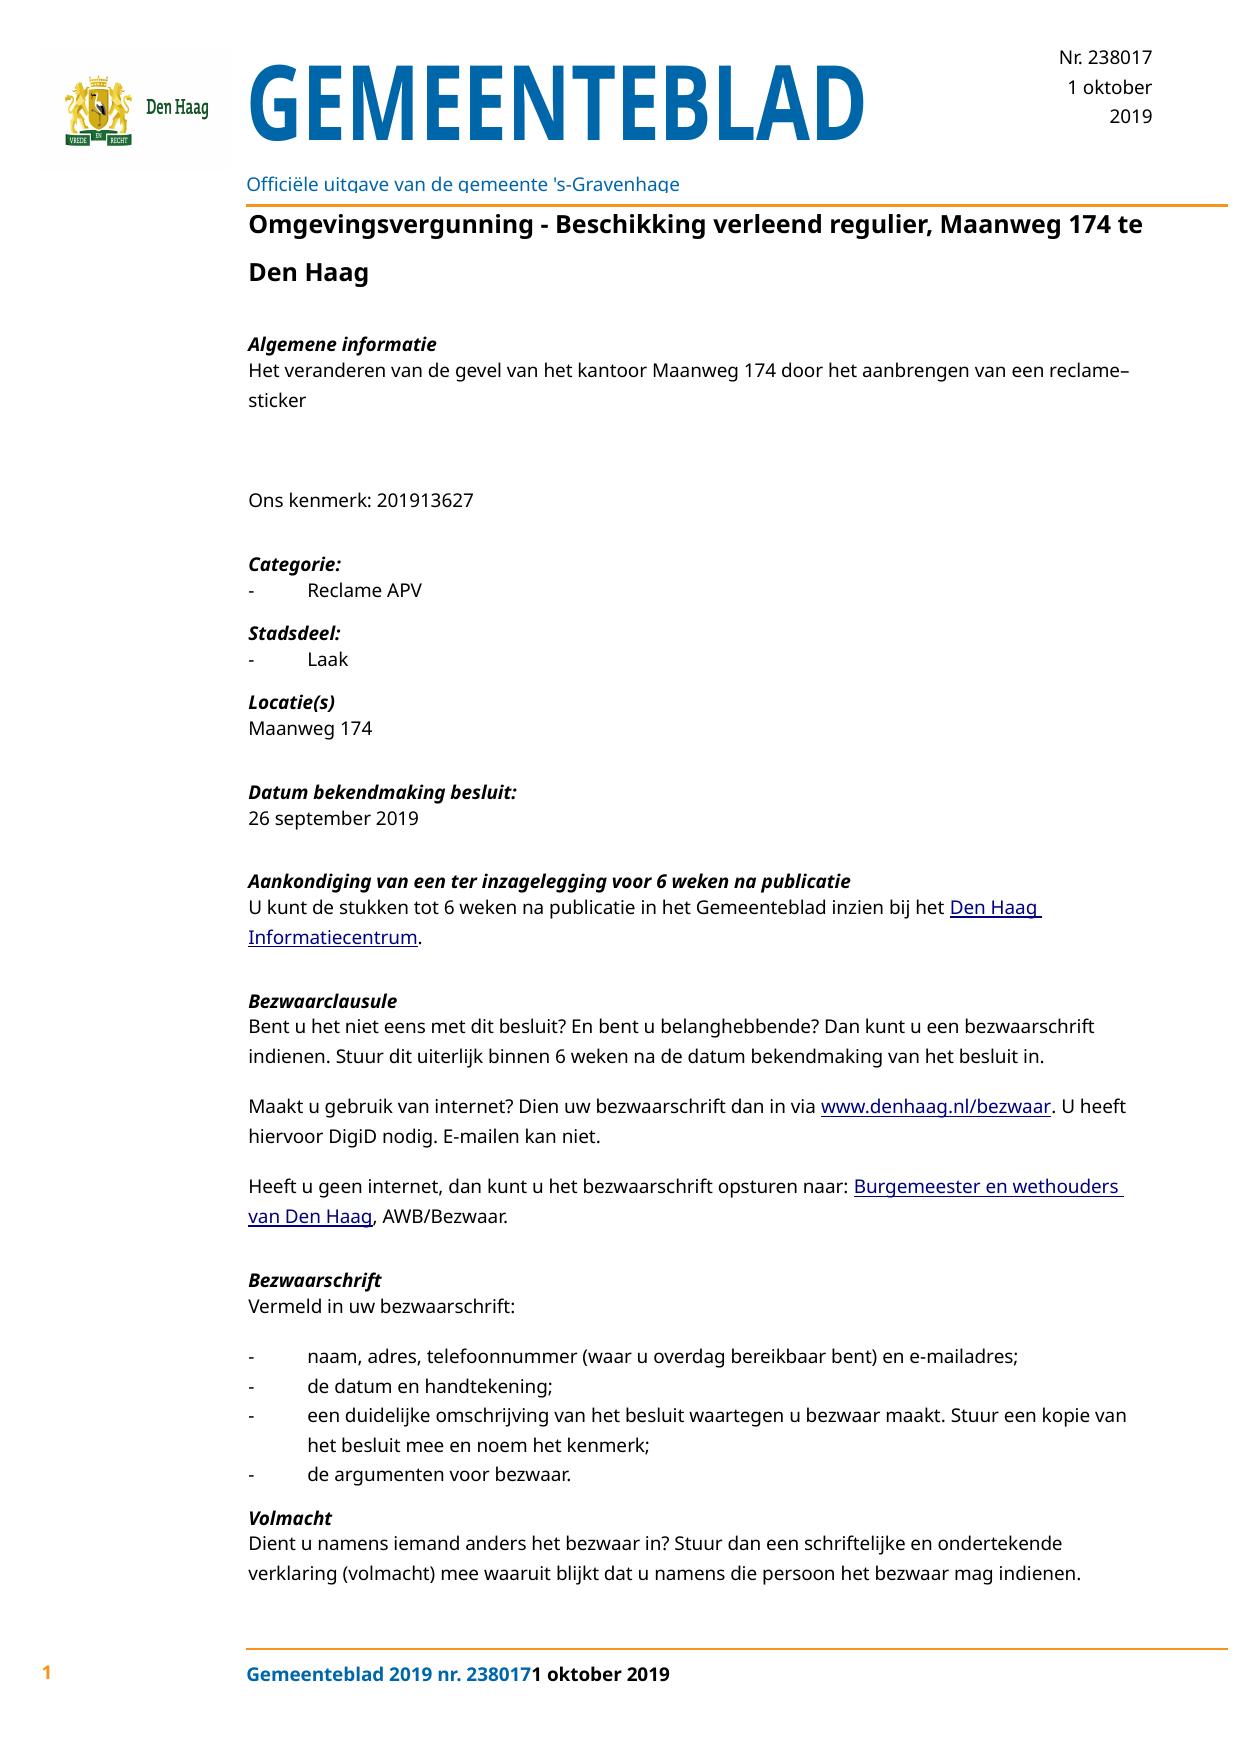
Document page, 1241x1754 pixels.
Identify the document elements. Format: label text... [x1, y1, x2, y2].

text Het veranderen van de gevel van het kantoor Maanweg 174 door het aanbrengen van een reclame–sticker [248, 357, 1152, 412]
list Laak [248, 646, 1152, 672]
list Reclame APV [248, 577, 1152, 603]
text Aankondiging van een ter inzagelegging voor 6 weken na publicatie [248, 869, 1152, 894]
text Heeft u geen internet, dan kunt u het bezwaarschrift opsturen naar: Burgemeester en wethouders van Den Haag, AWB/Bezwaar. [248, 1174, 1152, 1229]
text Ons kenmerk: 201913627 [248, 488, 1152, 513]
text Categorie: [248, 552, 1152, 577]
text Maanweg 174 [248, 715, 1152, 741]
list naam, adres, telefoonnummer (waar u overdag bereikbaar bent) en e-mailadres; [248, 1343, 1152, 1369]
text Maakt u gebruik van internet? Dien uw bezwaarschrift dan in via www.denhaag.nl/bezwaar. U heeft hiervoor DigiD nodig. E-mailen kan niet. [248, 1094, 1152, 1149]
list de argumenten voor bezwaar. [248, 1462, 1152, 1487]
text 26 september 2019 [248, 805, 1152, 830]
text Algemene informatie [248, 331, 1152, 357]
text Locatie(s) [248, 689, 1152, 715]
list de datum en handtekening; [248, 1373, 1152, 1399]
text Dient u namens iemand anders het bezwaar in? Stuur dan een schriftelijke en ondertekende verklaring (volmacht) mee waaruit blijkt dat u namens die persoon het bezwaar mag indienen. [248, 1531, 1152, 1586]
text Vermeld in uw bezwaarschrift: [248, 1293, 1152, 1319]
picture [41, 47, 231, 172]
text Datum bekendmaking besluit: [248, 779, 1152, 805]
text Bezwaarclausule [248, 988, 1152, 1014]
text Stadsdeel: [248, 620, 1152, 646]
list een duidelijke omschrijving van het besluit waartegen u bezwaar maakt. Stuur een kopie van het besluit mee en noem het kenmerk; [248, 1402, 1152, 1458]
text Bent u het niet eens met dit besluit? En bent u belanghebbende? Dan kunt u een bezwaarschrift indienen. Stuur dit uiterlijk binnen 6 weken na de datum bekendmaking van het besluit in. [248, 1014, 1152, 1069]
text Volmacht [248, 1505, 1152, 1531]
text Bezwaarschrift [248, 1267, 1152, 1293]
text Omgevingsvergunning - Beschikking verleend regulier, Maanweg 174 te Den Haag [248, 207, 1152, 288]
text U kunt de stukken tot 6 weken na publicatie in het Gemeenteblad inzien bij het Den Haag Informatiecentrum. [248, 894, 1152, 950]
